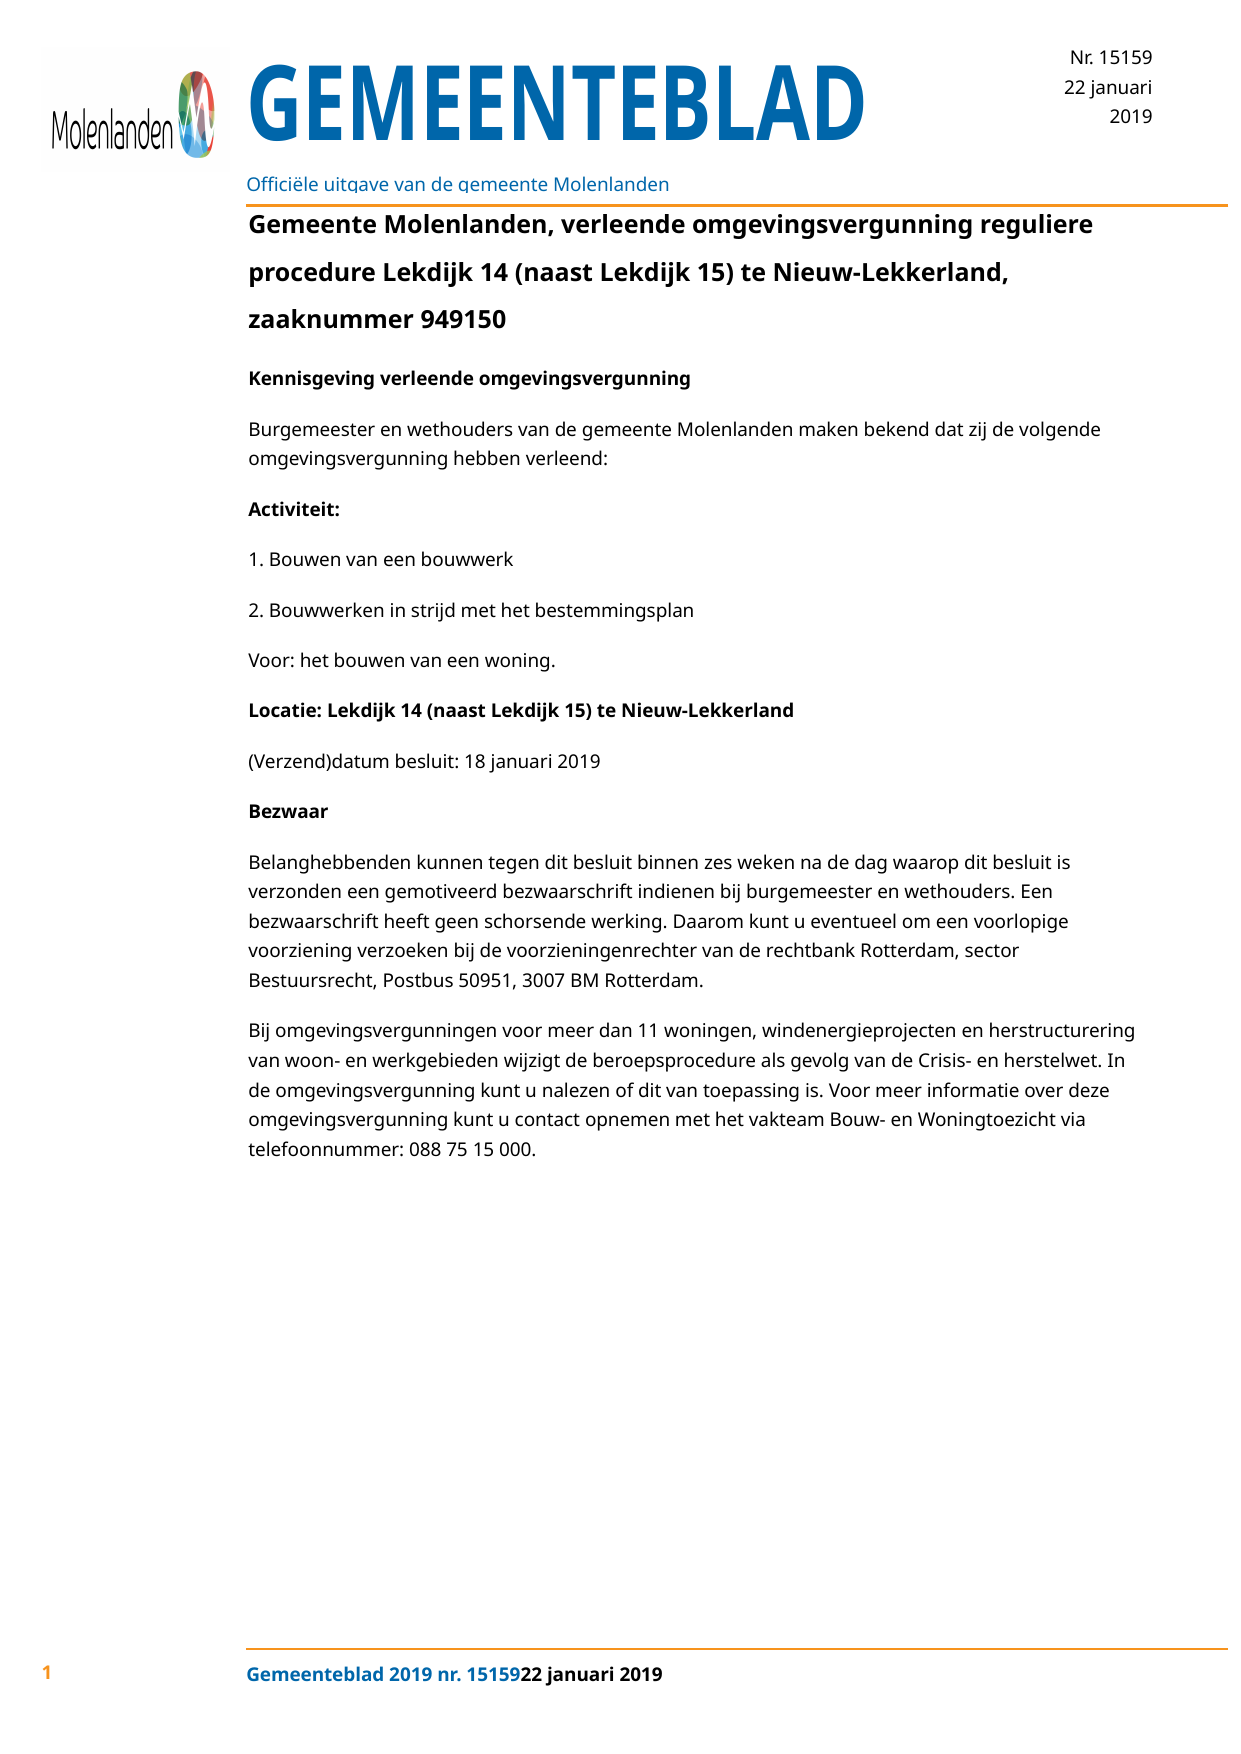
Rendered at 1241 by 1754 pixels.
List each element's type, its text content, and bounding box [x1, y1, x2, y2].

text Bij omgevingsvergunningen voor meer dan 11 woningen, windenergieprojecten en herstructurering van woon- en werkgebieden wijzigt de beroepsprocedure als gevolg van de Crisis- en herstelwet. In de omgevingsvergunning kunt u nalezen of dit van toepassing is. Voor meer informatie over deze omgevingsvergunning kunt u contact opnemen met het vakteam Bouw- en Woningtoezicht via telefoonnummer: 088 75 15 000. [248, 1018, 1152, 1162]
text Gemeente Molenlanden, verleende omgevingsvergunning reguliere procedure Lekdijk 14 (naast Lekdijk 15) te Nieuw-Lekkerland, zaaknummer 949150 [248, 207, 1152, 336]
text Activiteit: [248, 496, 1152, 522]
text 2. Bouwwerken in strijd met het bestemmingsplan [248, 597, 1152, 622]
text Voor: het bouwen van een woning. [248, 647, 1152, 673]
text 1. Bouwen van een bouwwerk [248, 546, 1152, 572]
text Burgemeester en wethouders van de gemeente Molenlanden maken bekend dat zij de volgende omgevingsvergunning hebben verleend: [248, 416, 1152, 471]
text Belanghebbenden kunnen tegen dit besluit binnen zes weken na de dag waarop dit besluit is verzonden een gemotiveerd bezwaarschrift indienen bij burgemeester en wethouders. Een bezwaarschrift heeft geen schorsende werking. Daarom kunt u eventueel om een voorlopige voorziening verzoeken bij de voorzieningenrechter van de rechtbank Rotterdam, sector Bestuursrecht, Postbus 50951, 3007 BM Rotterdam. [248, 849, 1152, 993]
text Locatie: Lekdijk 14 (naast Lekdijk 15) te Nieuw-Lekkerland [248, 698, 1152, 723]
picture [41, 47, 231, 172]
text Bezwaar [248, 798, 1152, 824]
text Kennisgeving verleende omgevingsvergunning [248, 366, 1152, 391]
text (Verzend)datum besluit: 18 januari 2019 [248, 748, 1152, 774]
